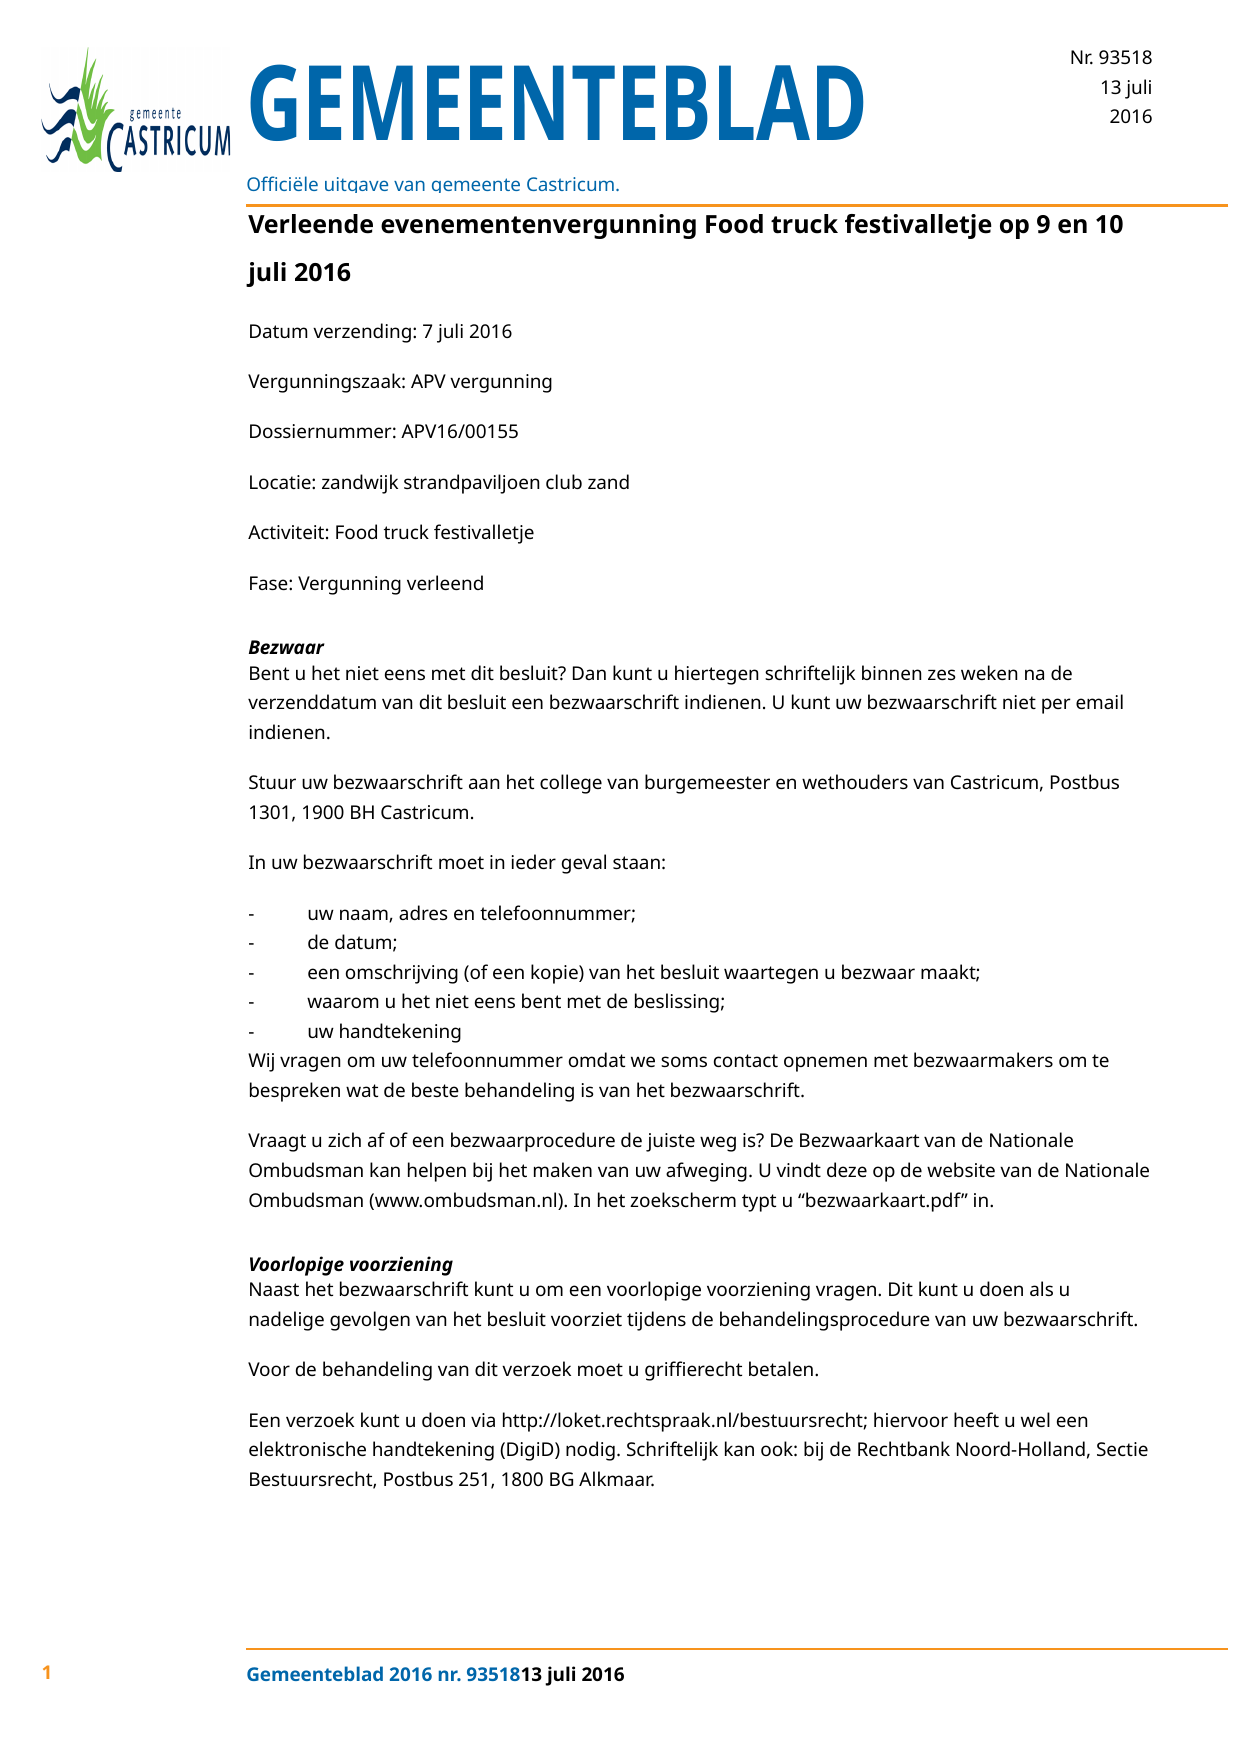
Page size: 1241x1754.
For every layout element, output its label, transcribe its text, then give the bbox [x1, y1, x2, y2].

text In uw bezwaarschrift moet in ieder geval staan: [248, 849, 1152, 875]
text Fase: Vergunning verleend [248, 570, 1152, 596]
text Activiteit: Food truck festivalletje [248, 519, 1152, 545]
text Locatie: zandwijk strandpaviljoen club zand [248, 469, 1152, 495]
text Vergunningszaak: APV vergunning [248, 368, 1152, 394]
text Dossiernummer: APV16/00155 [248, 419, 1152, 444]
text Bent u het niet eens met dit besluit? Dan kunt u hiertegen schriftelijk binnen zes weken na de verzenddatum van dit besluit een bezwaarschrift indienen. U kunt uw bezwaarschrift niet per email indienen. [248, 660, 1152, 744]
text Vraagt u zich af of een bezwaarprocedure de juiste weg is? De Bezwaarkaart van de Nationale Ombudsman kan helpen bij het maken van uw afweging. U vindt deze op de website van de Nationale Ombudsman (www.ombudsman.nl). In het zoekscherm typt u “bezwaarkaart.pdf” in. [248, 1128, 1152, 1212]
list de datum; [248, 929, 1152, 955]
list waarom u het niet eens bent met de beslissing; [248, 988, 1152, 1014]
text Stuur uw bezwaarschrift aan het college van burgemeester en wethouders van Castricum, Postbus 1301, 1900 BH Castricum. [248, 769, 1152, 824]
list uw naam, adres en telefoonnummer; [248, 900, 1152, 925]
picture [41, 47, 231, 172]
text Een verzoek kunt u doen via http://loket.rechtspraak.nl/bestuursrecht; hiervoor heeft u wel een elektronische handtekening (DigiD) nodig. Schriftelijk kan ook: bij de Rechtbank Noord-Holland, Sectie Bestuursrecht, Postbus 251, 1800 BG Alkmaar. [248, 1407, 1152, 1492]
text Bezwaar [248, 634, 1152, 660]
text Wij vragen om uw telefoonnummer omdat we soms contact opnemen met bezwaarmakers om te bespreken wat de beste behandeling is van het bezwaarschrift. [248, 1048, 1152, 1103]
text Voorlopige voorziening [248, 1251, 1152, 1276]
list uw handtekening [248, 1018, 1152, 1044]
text Verleende evenementenvergunning Food truck festivalletje op 9 en 10 juli 2016 [248, 207, 1152, 288]
text Datum verzending: 7 juli 2016 [248, 318, 1152, 344]
text Naast het bezwaarschrift kunt u om een voorlopige voorziening vragen. Dit kunt u doen als u nadelige gevolgen van het besluit voorziet tijdens de behandelingsprocedure van uw bezwaarschrift. [248, 1276, 1152, 1332]
text Voor de behandeling van dit verzoek moet u griffierecht betalen. [248, 1356, 1152, 1382]
list een omschrijving (of een kopie) van het besluit waartegen u bezwaar maakt; [248, 959, 1152, 984]
